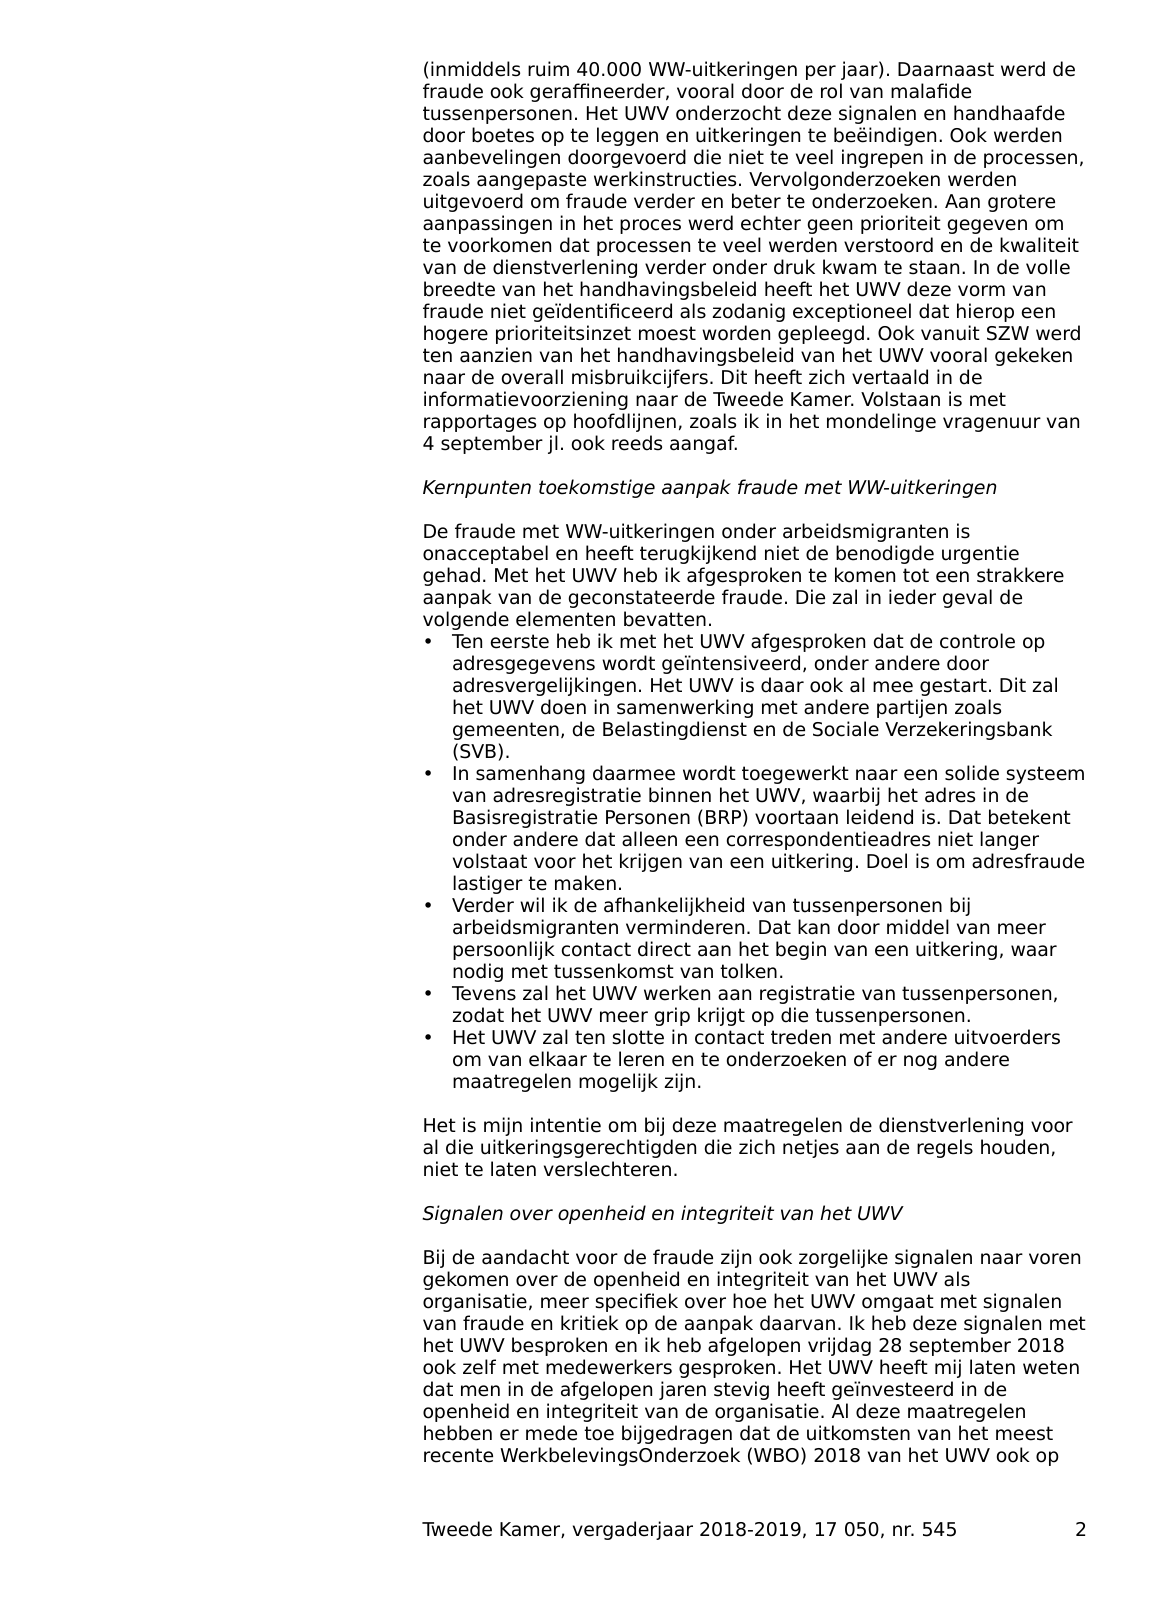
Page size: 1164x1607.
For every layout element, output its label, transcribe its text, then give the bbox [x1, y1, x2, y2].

text Bij de aandacht voor de fraude zijn ook zorgelijke signalen naar voren gekomen over de openheid en integriteit van het UWV als organisatie, meer specifiek over hoe het UWV omgaat met signalen van fraude en kritiek op de aanpak daarvan. Ik heb deze signalen met het UWV besproken en ik heb afgelopen vrijdag 28 september 2018 ook zelf met medewerkers gesproken. Het UWV heeft mij laten weten dat men in de afgelopen jaren stevig heeft geïnvesteerd in de openheid en integriteit van de organisatie. Al deze maatregelen hebben er mede toe bijgedragen dat de uitkomsten van het meest recente WerkbelevingsOnderzoek (WBO) 2018 van het UWV ook op [422, 1247, 1087, 1467]
text De fraude met WW-uitkeringen onder arbeidsmigranten is onacceptabel en heeft terugkijkend niet de benodigde urgentie gehad. Met het UWV heb ik afgesproken te komen tot een strakkere aanpak van de geconstateerde fraude. Die zal in ieder geval de volgende elementen bevatten. [422, 521, 1087, 631]
text • Ten eerste heb ik met het UWV afgesproken dat de controle op adresgegevens wordt geïntensiveerd, onder andere door adresvergelijkingen. Het UWV is daar ook al mee gestart. Dit zal het UWV doen in samenwerking met andere partijen zoals gemeenten, de Belastingdienst en de Sociale Verzekeringsbank (SVB). [422, 631, 1087, 763]
subtitle Kernpunten toekomstige aanpak fraude met WW-uitkeringen [422, 477, 1087, 499]
subtitle Signalen over openheid en integriteit van het UWV [422, 1203, 1087, 1225]
text • Tevens zal het UWV werken aan registratie van tussenpersonen, zodat het UWV meer grip krijgt op die tussenpersonen. [422, 983, 1087, 1027]
text • In samenhang daarmee wordt toegewerkt naar een solide systeem van adresregistratie binnen het UWV, waarbij het adres in de Basisregistratie Personen (BRP) voortaan leidend is. Dat betekent onder andere dat alleen een correspondentieadres niet langer volstaat voor het krijgen van een uitkering. Doel is om adresfraude lastiger te maken. [422, 763, 1087, 895]
text (inmiddels ruim 40.000 WW-uitkeringen per jaar). Daarnaast werd de fraude ook geraffineerder, vooral door de rol van malafide tussenpersonen. Het UWV onderzocht deze signalen en handhaafde door boetes op te leggen en uitkeringen te beëindigen. Ook werden aanbevelingen doorgevoerd die niet te veel ingrepen in de processen, zoals aangepaste werkinstructies. Vervolgonderzoeken werden uitgevoerd om fraude verder en beter te onderzoeken. Aan grotere aanpassingen in het proces werd echter geen prioriteit gegeven om te voorkomen dat processen te veel werden verstoord en de kwaliteit van de dienstverlening verder onder druk kwam te staan. In de volle breedte van het handhavingsbeleid heeft het UWV deze vorm van fraude niet geïdentificeerd als zodanig exceptioneel dat hierop een hogere prioriteitsinzet moest worden gepleegd. Ook vanuit SZW werd ten aanzien van het handhavingsbeleid van het UWV vooral gekeken naar de overall misbruikcijfers. Dit heeft zich vertaald in de informatievoorziening naar de Tweede Kamer. Volstaan is met rapportages op hoofdlijnen, zoals ik in het mondelinge vragenuur van 4 september jl. ook reeds aangaf. [422, 59, 1087, 455]
text Het is mijn intentie om bij deze maatregelen de dienstverlening voor al die uitkeringsgerechtigden die zich netjes aan de regels houden, niet te laten verslechteren. [422, 1115, 1087, 1181]
text • Het UWV zal ten slotte in contact treden met andere uitvoerders om van elkaar te leren en te onderzoeken of er nog andere maatregelen mogelijk zijn. [422, 1027, 1087, 1092]
text • Verder wil ik de afhankelijkheid van tussenpersonen bij arbeidsmigranten verminderen. Dat kan door middel van meer persoonlijk contact direct aan het begin van een uitkering, waar nodig met tussenkomst van tolken. [422, 895, 1087, 983]
